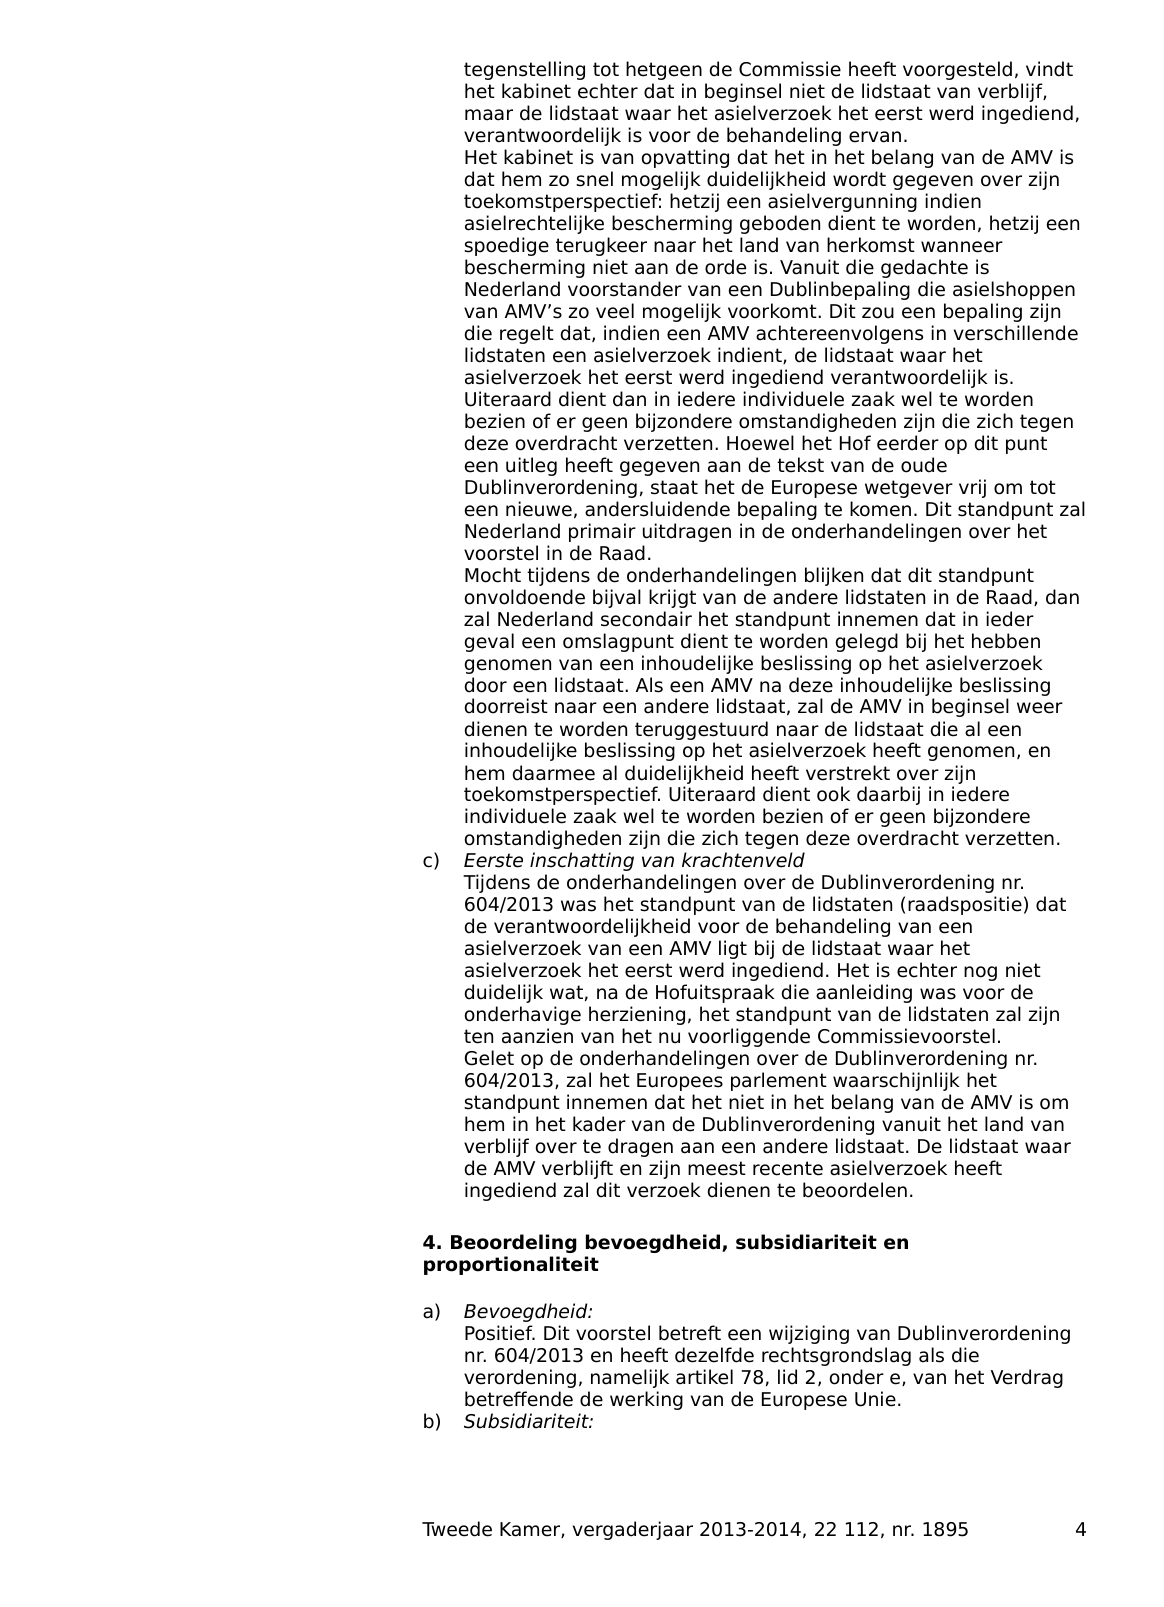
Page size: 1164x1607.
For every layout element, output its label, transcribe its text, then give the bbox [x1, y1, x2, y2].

text Het kabinet is van opvatting dat het in het belang van de AMV is dat hem zo snel mogelijk duidelijkheid wordt gegeven over zijn toekomstperspectief: hetzij een asielvergunning indien asielrechtelijke bescherming geboden dient te worden, hetzij een spoedige terugkeer naar het land van herkomst wanneer bescherming niet aan de orde is. Vanuit die gedachte is Nederland voorstander van een Dublinbepaling die asielshoppen van AMV’s zo veel mogelijk voorkomt. Dit zou een bepaling zijn die regelt dat, indien een AMV achtereenvolgens in verschillende lidstaten een asielverzoek indient, de lidstaat waar het asielverzoek het eerst werd ingediend verantwoordelijk is. Uiteraard dient dan in iedere individuele zaak wel te worden bezien of er geen bijzondere omstandigheden zijn die zich tegen deze overdracht verzetten. Hoewel het Hof eerder op dit punt een uitleg heeft gegeven aan de tekst van de oude Dublinverordening, staat het de Europese wetgever vrij om tot een nieuwe, andersluidende bepaling te komen. Dit standpunt zal Nederland primair uitdragen in de onderhandelingen over het voorstel in de Raad. [464, 147, 1087, 564]
text b) Subsidiariteit: [422, 1411, 1087, 1433]
text Positief. Dit voorstel betreft een wijziging van Dublinverordening nr. 604/2013 en heeft dezelfde rechtsgrondslag als die verordening, namelijk artikel 78, lid 2, onder e, van het Verdrag betreffende de werking van de Europese Unie. [464, 1323, 1087, 1411]
subtitle 4. Beoordeling bevoegdheid, subsidiariteit en proportionaliteit [422, 1232, 1087, 1276]
text c) Eerste inschatting van krachtenveld [422, 850, 1087, 872]
text Tijdens de onderhandelingen over de Dublinverordening nr. 604/2013 was het standpunt van de lidstaten (raadspositie) dat de verantwoordelijkheid voor de behandeling van een asielverzoek van een AMV ligt bij de lidstaat waar het asielverzoek het eerst werd ingediend. Het is echter nog niet duidelijk wat, na de Hofuitspraak die aanleiding was voor de onderhavige herziening, het standpunt van de lidstaten zal zijn ten aanzien van het nu voorliggende Commissievoorstel. [464, 872, 1087, 1048]
text Gelet op de onderhandelingen over de Dublinverordening nr. 604/2013, zal het Europees parlement waarschijnlijk het standpunt innemen dat het niet in het belang van de AMV is om hem in het kader van de Dublinverordening vanuit het land van verblijf over te dragen aan een andere lidstaat. De lidstaat waar de AMV verblijft en zijn meest recente asielverzoek heeft ingediend zal dit verzoek dienen te beoordelen. [464, 1048, 1087, 1202]
text tegenstelling tot hetgeen de Commissie heeft voorgesteld, vindt het kabinet echter dat in beginsel niet de lidstaat van verblijf, maar de lidstaat waar het asielverzoek het eerst werd ingediend, verantwoordelijk is voor de behandeling ervan. [464, 59, 1087, 147]
text Mocht tijdens de onderhandelingen blijken dat dit standpunt onvoldoende bijval krijgt van de andere lidstaten in de Raad, dan zal Nederland secondair het standpunt innemen dat in ieder geval een omslagpunt dient te worden gelegd bij het hebben genomen van een inhoudelijke beslissing op het asielverzoek door een lidstaat. Als een AMV na deze inhoudelijke beslissing doorreist naar een andere lidstaat, zal de AMV in beginsel weer dienen te worden teruggestuurd naar de lidstaat die al een inhoudelijke beslissing op het asielverzoek heeft genomen, en hem daarmee al duidelijkheid heeft verstrekt over zijn toekomstperspectief. Uiteraard dient ook daarbij in iedere individuele zaak wel te worden bezien of er geen bijzondere omstandigheden zijn die zich tegen deze overdracht verzetten. [464, 564, 1087, 850]
text a) Bevoegdheid: [422, 1301, 1087, 1323]
